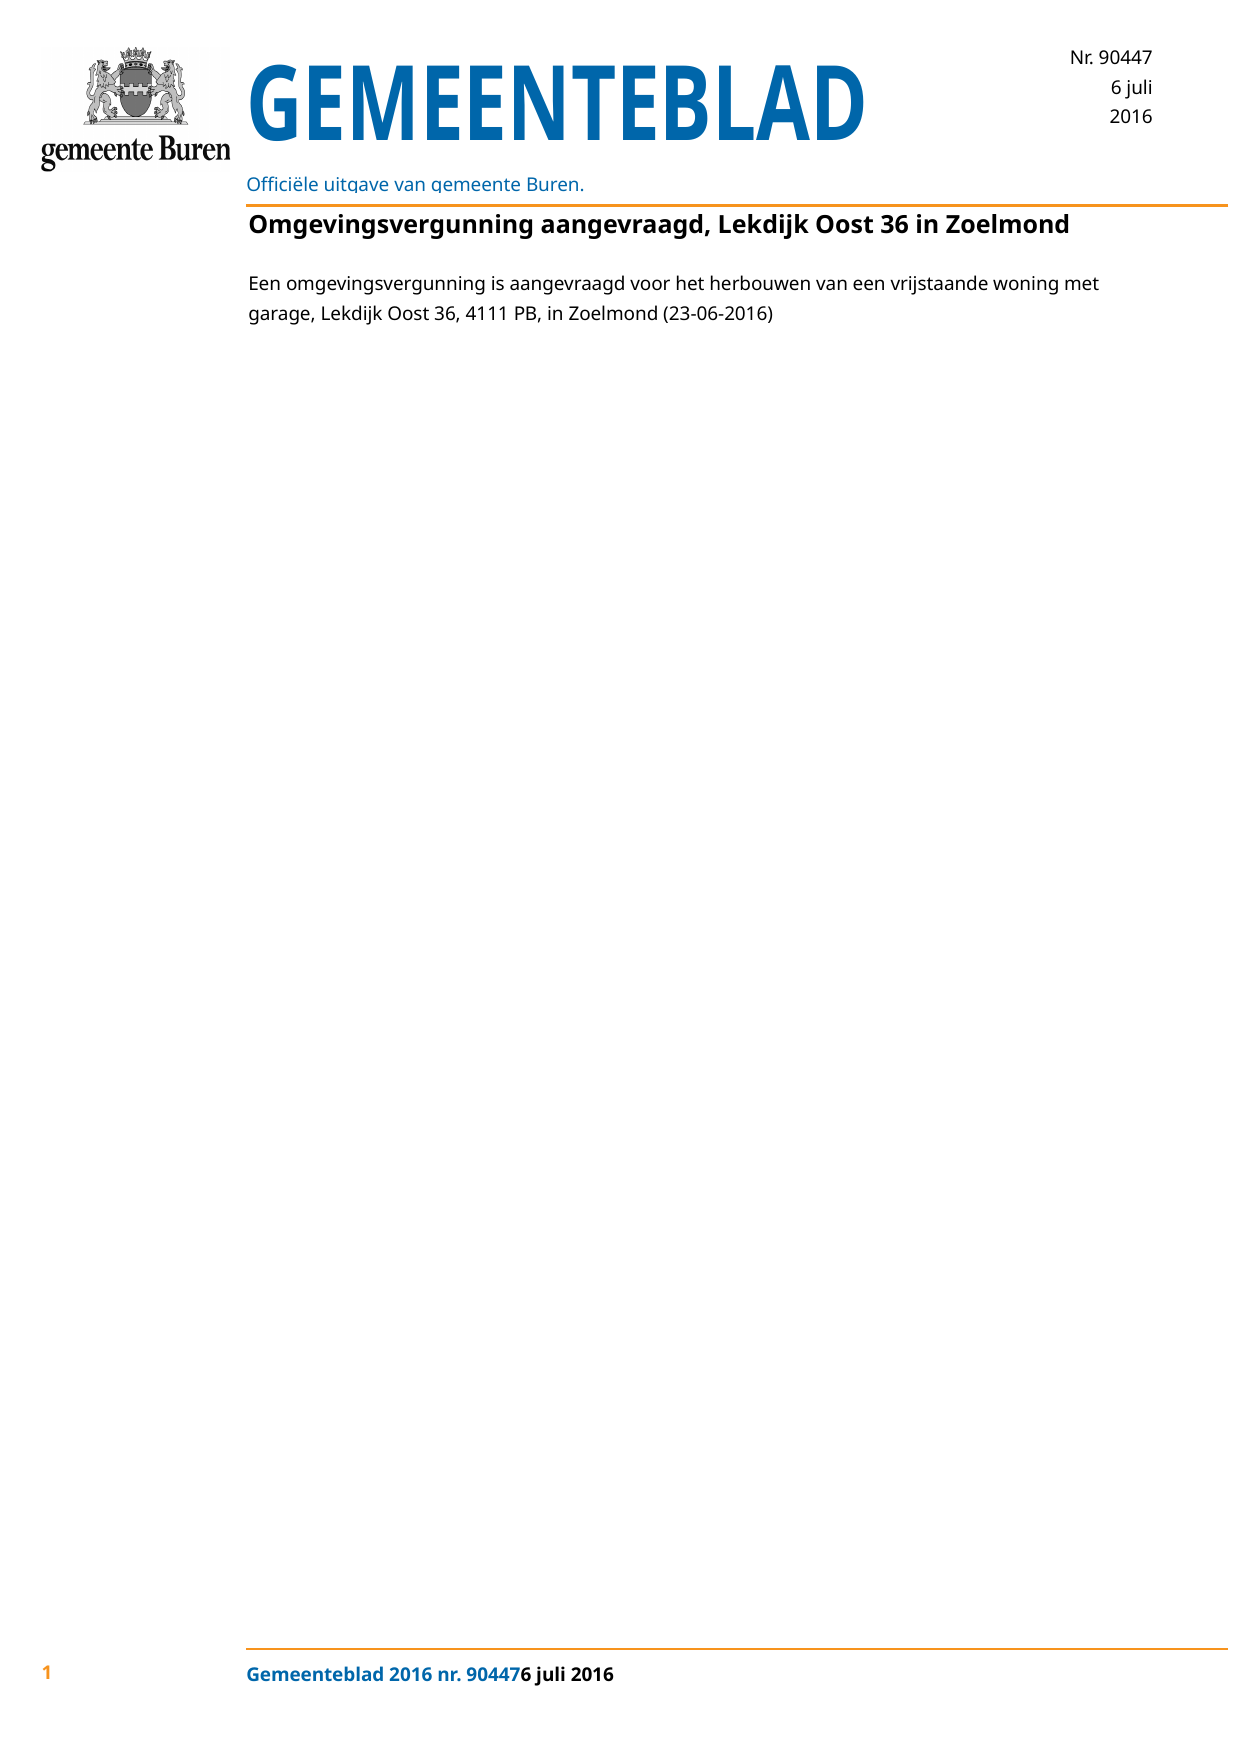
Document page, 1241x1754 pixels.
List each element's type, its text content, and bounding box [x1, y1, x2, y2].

picture [41, 47, 231, 172]
table_header Een omgevingsvergunning is aangevraagd voor het herbouwen van een vrijstaande woning met garage, Lekdijk Oost 36, 4111 PB, in Zoelmond (23-06-2016) [248, 270, 1152, 326]
text Omgevingsvergunning aangevraagd, Lekdijk Oost 36 in Zoelmond [248, 207, 1152, 241]
